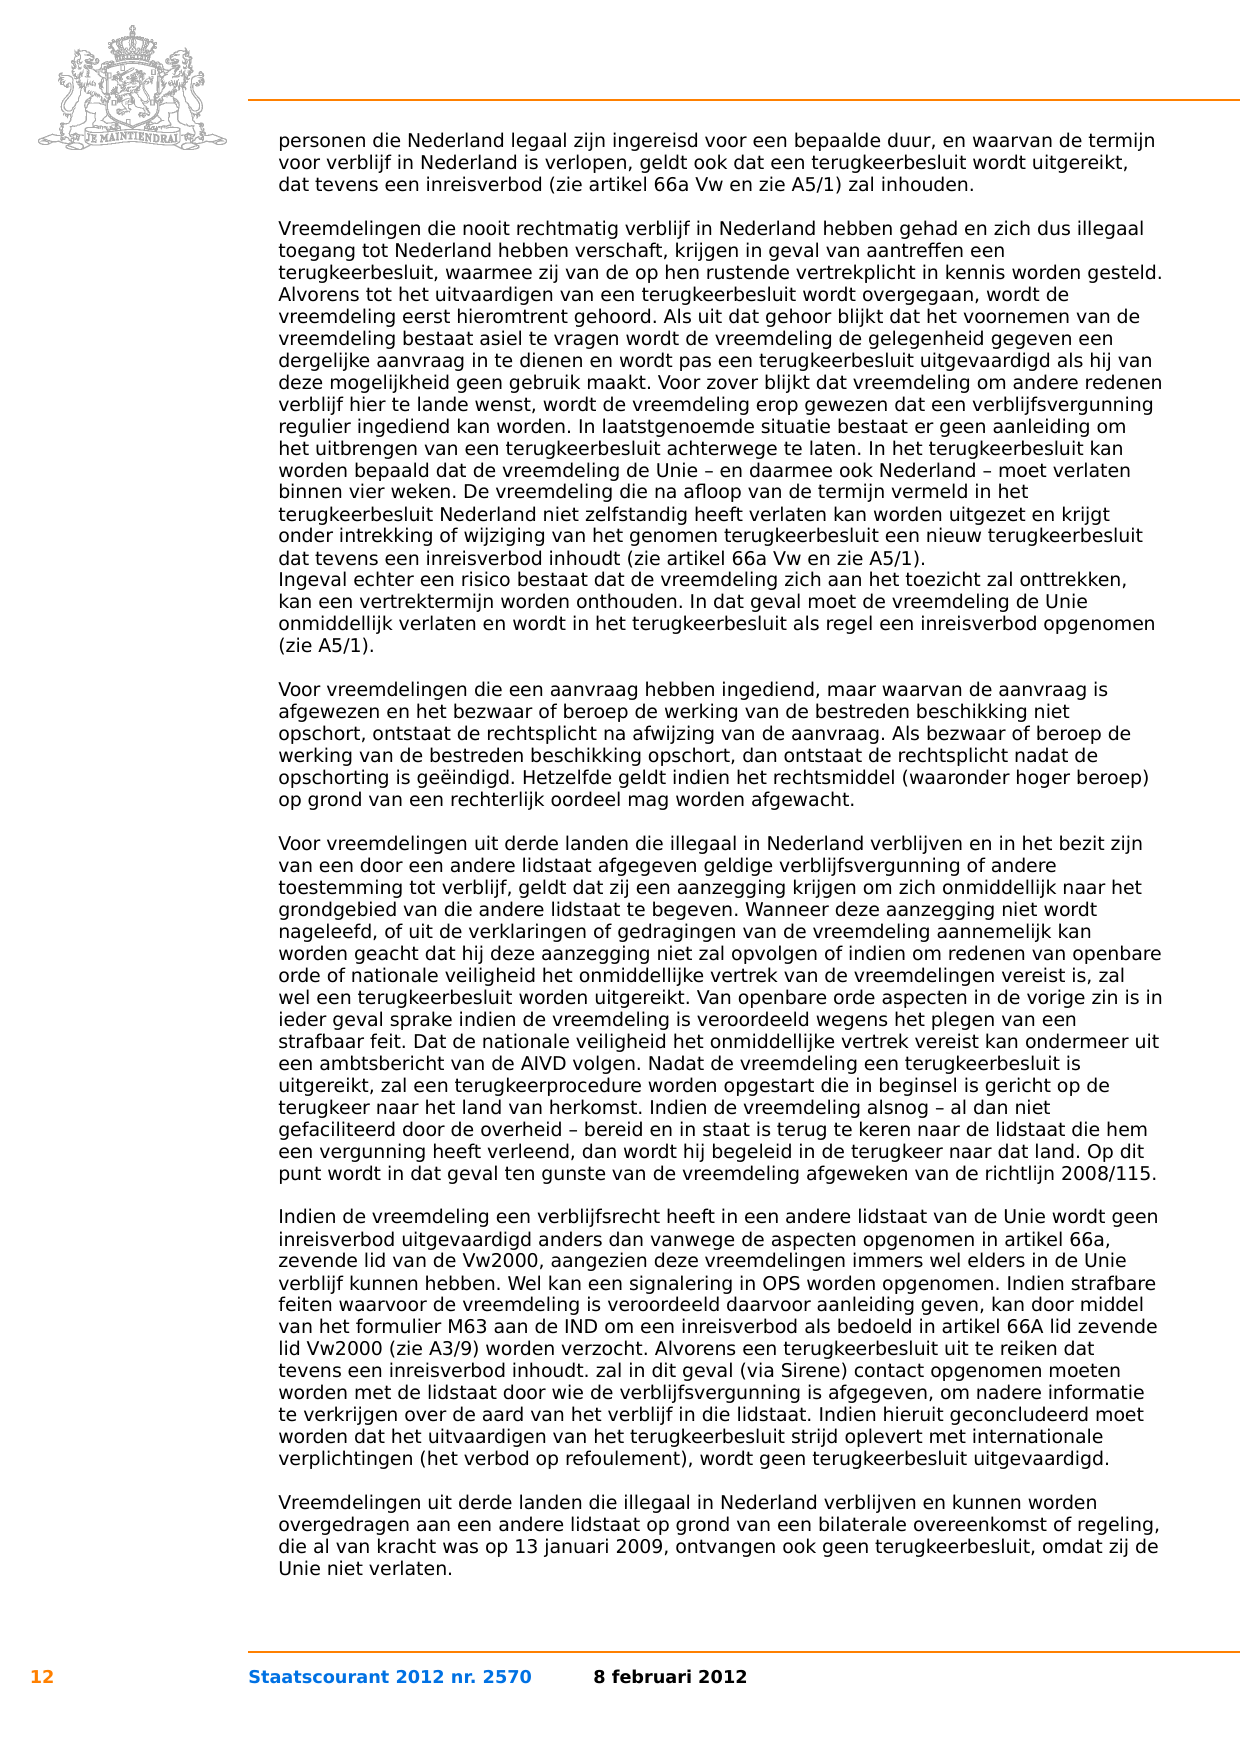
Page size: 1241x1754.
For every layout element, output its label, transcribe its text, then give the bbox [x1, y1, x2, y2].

text Voor vreemdelingen die een aanvraag hebben ingediend, maar waarvan de aanvraag is afgewezen en het bezwaar of beroep de werking van de bestreden beschikking niet opschort, ontstaat de rechtsplicht na afwijzing van de aanvraag. Als bezwaar of beroep de werking van de bestreden beschikking opschort, dan ontstaat de rechtsplicht nadat de opschorting is geëindigd. Hetzelfde geldt indien het rechtsmiddel (waaronder hoger beroep) op grond van een rechterlijk oordeel mag worden afgewacht. [278, 679, 1163, 811]
text Indien de vreemdeling een verblijfsrecht heeft in een andere lidstaat van de Unie wordt geen inreisverbod uitgevaardigd anders dan vanwege de aspecten opgenomen in artikel 66a, zevende lid van de Vw2000, aangezien deze vreemdelingen immers wel elders in de Unie verblijf kunnen hebben. Wel kan een signalering in OPS worden opgenomen. Indien strafbare feiten waarvoor de vreemdeling is veroordeeld daarvoor aanleiding geven, kan door middel van het formulier M63 aan de IND om een inreisverbod als bedoeld in artikel 66A lid zevende lid Vw2000 (zie A3/9) worden verzocht. Alvorens een terugkeerbesluit uit te reiken dat tevens een inreisverbod inhoudt. zal in dit geval (via Sirene) contact opgenomen moeten worden met de lidstaat door wie de verblijfsvergunning is afgegeven, om nadere informatie te verkrijgen over de aard van het verblijf in die lidstaat. Indien hieruit geconcludeerd moet worden dat het uitvaardigen van het terugkeerbesluit strijd oplevert met internationale verplichtingen (het verbod op refoulement), wordt geen terugkeerbesluit uitgevaardigd. [278, 1206, 1163, 1470]
text Vreemdelingen die nooit rechtmatig verblijf in Nederland hebben gehad en zich dus illegaal toegang tot Nederland hebben verschaft, krijgen in geval van aantreffen een terugkeerbesluit, waarmee zij van de op hen rustende vertrekplicht in kennis worden gesteld. Alvorens tot het uitvaardigen van een terugkeerbesluit wordt overgegaan, wordt de vreemdeling eerst hieromtrent gehoord. Als uit dat gehoor blijkt dat het voornemen van de vreemdeling bestaat asiel te vragen wordt de vreemdeling de gelegenheid gegeven een dergelijke aanvraag in te dienen en wordt pas een terugkeerbesluit uitgevaardigd als hij van deze mogelijkheid geen gebruik maakt. Voor zover blijkt dat vreemdeling om andere redenen verblijf hier te lande wenst, wordt de vreemdeling erop gewezen dat een verblijfsvergunning regulier ingediend kan worden. In laatstgenoemde situatie bestaat er geen aanleiding om het uitbrengen van een terugkeerbesluit achterwege te laten. In het terugkeerbesluit kan worden bepaald dat de vreemdeling de Unie – en daarmee ook Nederland – moet verlaten binnen vier weken. De vreemdeling die na afloop van de termijn vermeld in het terugkeerbesluit Nederland niet zelfstandig heeft verlaten kan worden uitgezet en krijgt onder intrekking of wijziging van het genomen terugkeerbesluit een nieuw terugkeerbesluit dat tevens een inreisverbod inhoudt (zie artikel 66a Vw en zie A5/1). [278, 218, 1163, 569]
text personen die Nederland legaal zijn ingereisd voor een bepaalde duur, en waarvan de termijn voor verblijf in Nederland is verlopen, geldt ook dat een terugkeerbesluit wordt uitgereikt, dat tevens een inreisverbod (zie artikel 66a Vw en zie A5/1) zal inhouden. [278, 130, 1163, 196]
text Ingeval echter een risico bestaat dat de vreemdeling zich aan het toezicht zal onttrekken, kan een vertrektermijn worden onthouden. In dat geval moet de vreemdeling de Unie onmiddellijk verlaten en wordt in het terugkeerbesluit als regel een inreisverbod opgenomen (zie A5/1). [278, 569, 1163, 657]
text Voor vreemdelingen uit derde landen die illegaal in Nederland verblijven en in het bezit zijn van een door een andere lidstaat afgegeven geldige verblijfsvergunning of andere toestemming tot verblijf, geldt dat zij een aanzegging krijgen om zich onmiddellijk naar het grondgebied van die andere lidstaat te begeven. Wanneer deze aanzegging niet wordt nageleefd, of uit de verklaringen of gedragingen van de vreemdeling aannemelijk kan worden geacht dat hij deze aanzegging niet zal opvolgen of indien om redenen van openbare orde of nationale veiligheid het onmiddellijke vertrek van de vreemdelingen vereist is, zal wel een terugkeerbesluit worden uitgereikt. Van openbare orde aspecten in de vorige zin is in ieder geval sprake indien de vreemdeling is veroordeeld wegens het plegen van een strafbaar feit. Dat de nationale veiligheid het onmiddellijke vertrek vereist kan ondermeer uit een ambtsbericht van de AIVD volgen. Nadat de vreemdeling een terugkeerbesluit is uitgereikt, zal een terugkeerprocedure worden opgestart die in beginsel is gericht op de terugkeer naar het land van herkomst. Indien de vreemdeling alsnog – al dan niet gefaciliteerd door de overheid – bereid en in staat is terug te keren naar de lidstaat die hem een vergunning heeft verleend, dan wordt hij begeleid in de terugkeer naar dat land. Op dit punt wordt in dat geval ten gunste van de vreemdeling afgeweken van de richtlijn 2008/115. [278, 833, 1163, 1184]
picture [38, 25, 227, 150]
text Vreemdelingen uit derde landen die illegaal in Nederland verblijven en kunnen worden overgedragen aan een andere lidstaat op grond van een bilaterale overeenkomst of regeling, die al van kracht was op 13 januari 2009, ontvangen ook geen terugkeerbesluit, omdat zij de Unie niet verlaten. [278, 1492, 1163, 1580]
